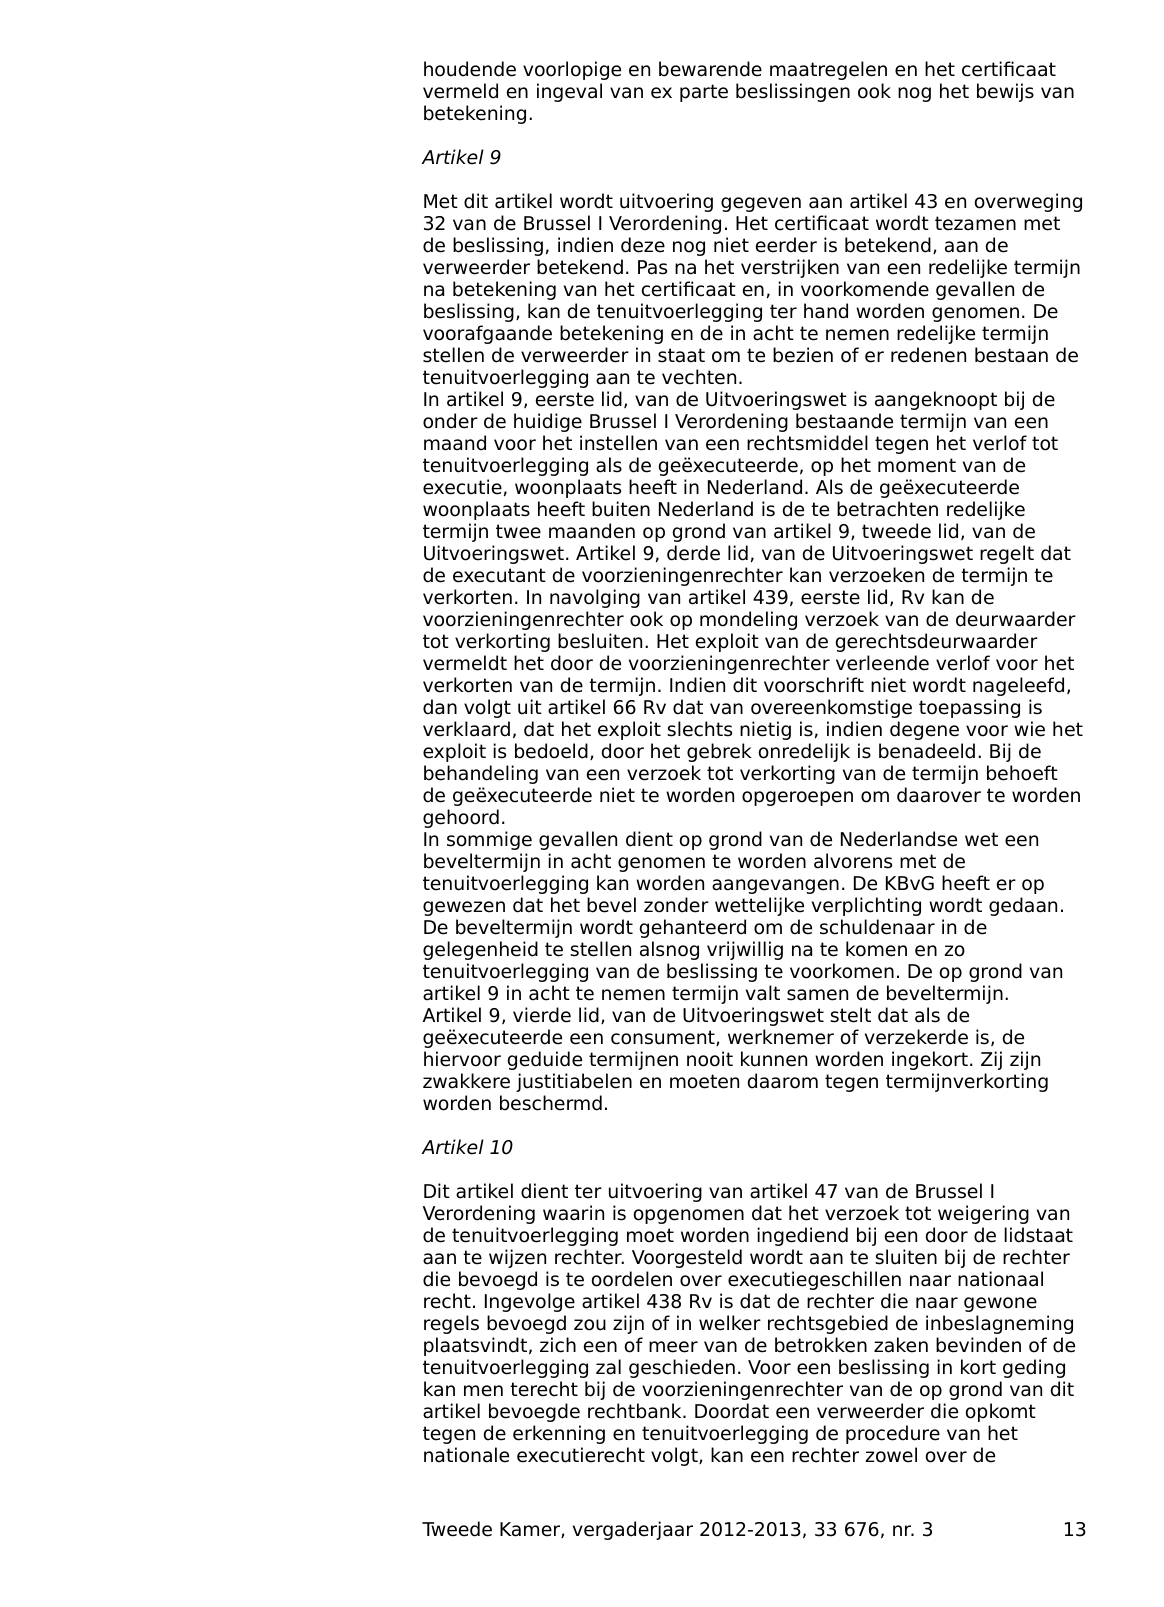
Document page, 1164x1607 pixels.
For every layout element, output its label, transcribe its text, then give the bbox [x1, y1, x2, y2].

text Dit artikel dient ter uitvoering van artikel 47 van de Brussel I Verordening waarin is opgenomen dat het verzoek tot weigering van de tenuitvoerlegging moet worden ingediend bij een door de lidstaat aan te wijzen rechter. Voorgesteld wordt aan te sluiten bij de rechter die bevoegd is te oordelen over executiegeschillen naar nationaal recht. Ingevolge artikel 438 Rv is dat de rechter die naar gewone regels bevoegd zou zijn of in welker rechtsgebied de inbeslagneming plaatsvindt, zich een of meer van de betrokken zaken bevinden of de tenuitvoerlegging zal geschieden. Voor een beslissing in kort geding kan men terecht bij de voorzieningenrechter van de op grond van dit artikel bevoegde rechtbank. Doordat een verweerder die opkomt tegen de erkenning en tenuitvoerlegging de procedure van het nationale executierecht volgt, kan een rechter zowel over de [422, 1181, 1087, 1467]
text Artikel 9, vierde lid, van de Uitvoeringswet stelt dat als de geëxecuteerde een consument, werknemer of verzekerde is, de hiervoor geduide termijnen nooit kunnen worden ingekort. Zij zijn zwakkere justitiabelen en moeten daarom tegen termijnverkorting worden beschermd. [422, 1004, 1087, 1114]
text In sommige gevallen dient op grond van de Nederlandse wet een beveltermijn in acht genomen te worden alvorens met de tenuitvoerlegging kan worden aangevangen. De KBvG heeft er op gewezen dat het bevel zonder wettelijke verplichting wordt gedaan. De beveltermijn wordt gehanteerd om de schuldenaar in de gelegenheid te stellen alsnog vrijwillig na te komen en zo tenuitvoerlegging van de beslissing te voorkomen. De op grond van artikel 9 in acht te nemen termijn valt samen de beveltermijn. [422, 829, 1087, 1004]
text houdende voorlopige en bewarende maatregelen en het certificaat vermeld en ingeval van ex parte beslissingen ook nog het bewijs van betekening. [422, 59, 1087, 125]
subtitle Artikel 10 [422, 1137, 1087, 1159]
subtitle Artikel 9 [422, 147, 1087, 169]
text In artikel 9, eerste lid, van de Uitvoeringswet is aangeknoopt bij de onder de huidige Brussel I Verordening bestaande termijn van een maand voor het instellen van een rechtsmiddel tegen het verlof tot tenuitvoerlegging als de geëxecuteerde, op het moment van de executie, woonplaats heeft in Nederland. Als de geëxecuteerde woonplaats heeft buiten Nederland is de te betrachten redelijke termijn twee maanden op grond van artikel 9, tweede lid, van de Uitvoeringswet. Artikel 9, derde lid, van de Uitvoeringswet regelt dat de executant de voorzieningenrechter kan verzoeken de termijn te verkorten. In navolging van artikel 439, eerste lid, Rv kan de voorzieningenrechter ook op mondeling verzoek van de deurwaarder tot verkorting besluiten. Het exploit van de gerechtsdeurwaarder vermeldt het door de voorzieningenrechter verleende verlof voor het verkorten van de termijn. Indien dit voorschrift niet wordt nageleefd, dan volgt uit artikel 66 Rv dat van overeenkomstige toepassing is verklaard, dat het exploit slechts nietig is, indien degene voor wie het exploit is bedoeld, door het gebrek onredelijk is benadeeld. Bij de behandeling van een verzoek tot verkorting van de termijn behoeft de geëxecuteerde niet te worden opgeroepen om daarover te worden gehoord. [422, 389, 1087, 829]
text Met dit artikel wordt uitvoering gegeven aan artikel 43 en overweging 32 van de Brussel I Verordening. Het certificaat wordt tezamen met de beslissing, indien deze nog niet eerder is betekend, aan de verweerder betekend. Pas na het verstrijken van een redelijke termijn na betekening van het certificaat en, in voorkomende gevallen de beslissing, kan de tenuitvoerlegging ter hand worden genomen. De voorafgaande betekening en de in acht te nemen redelijke termijn stellen de verweerder in staat om te bezien of er redenen bestaan de tenuitvoerlegging aan te vechten. [422, 191, 1087, 389]
